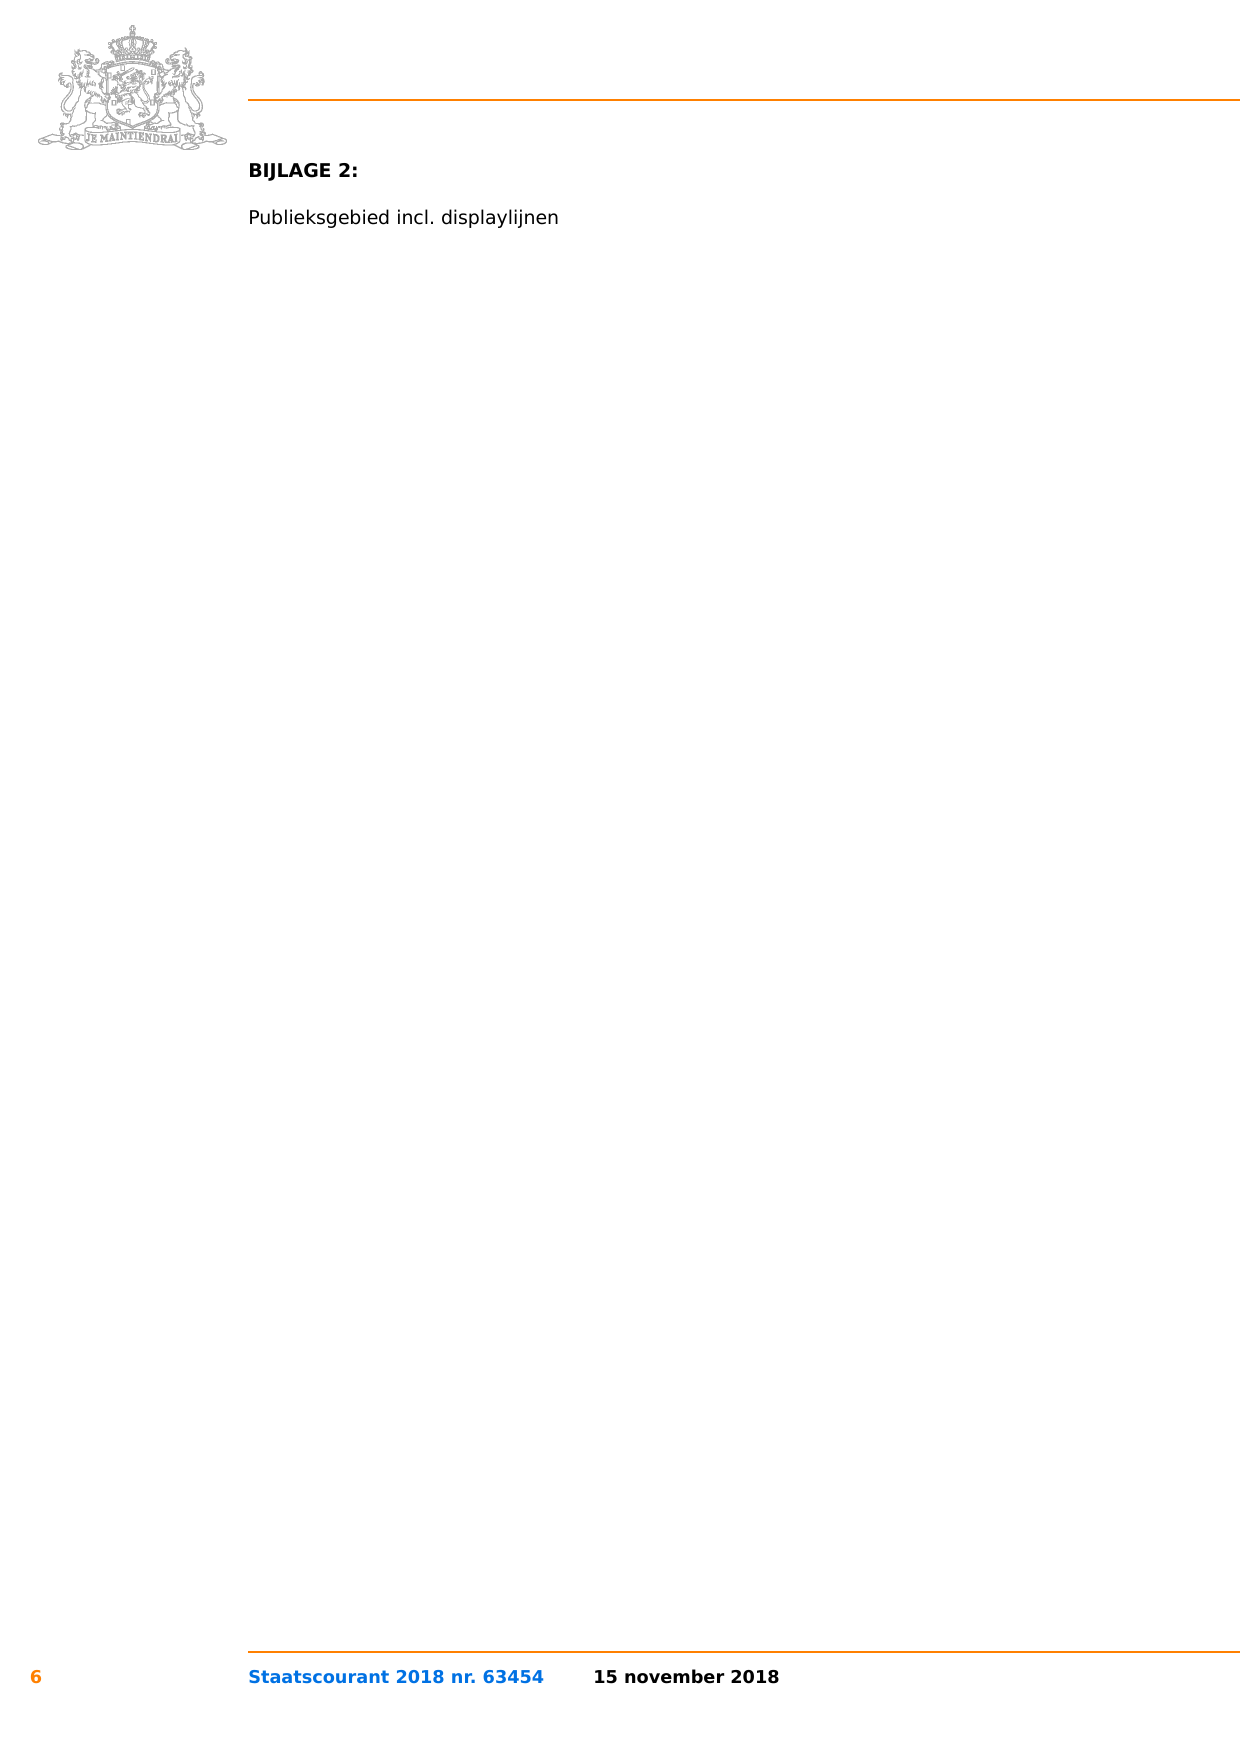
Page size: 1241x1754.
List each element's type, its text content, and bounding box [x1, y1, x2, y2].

text Publieksgebied incl. displaylijnen [248, 207, 1163, 229]
subtitle BIJLAGE 2: [248, 160, 1163, 182]
picture [38, 25, 227, 150]
